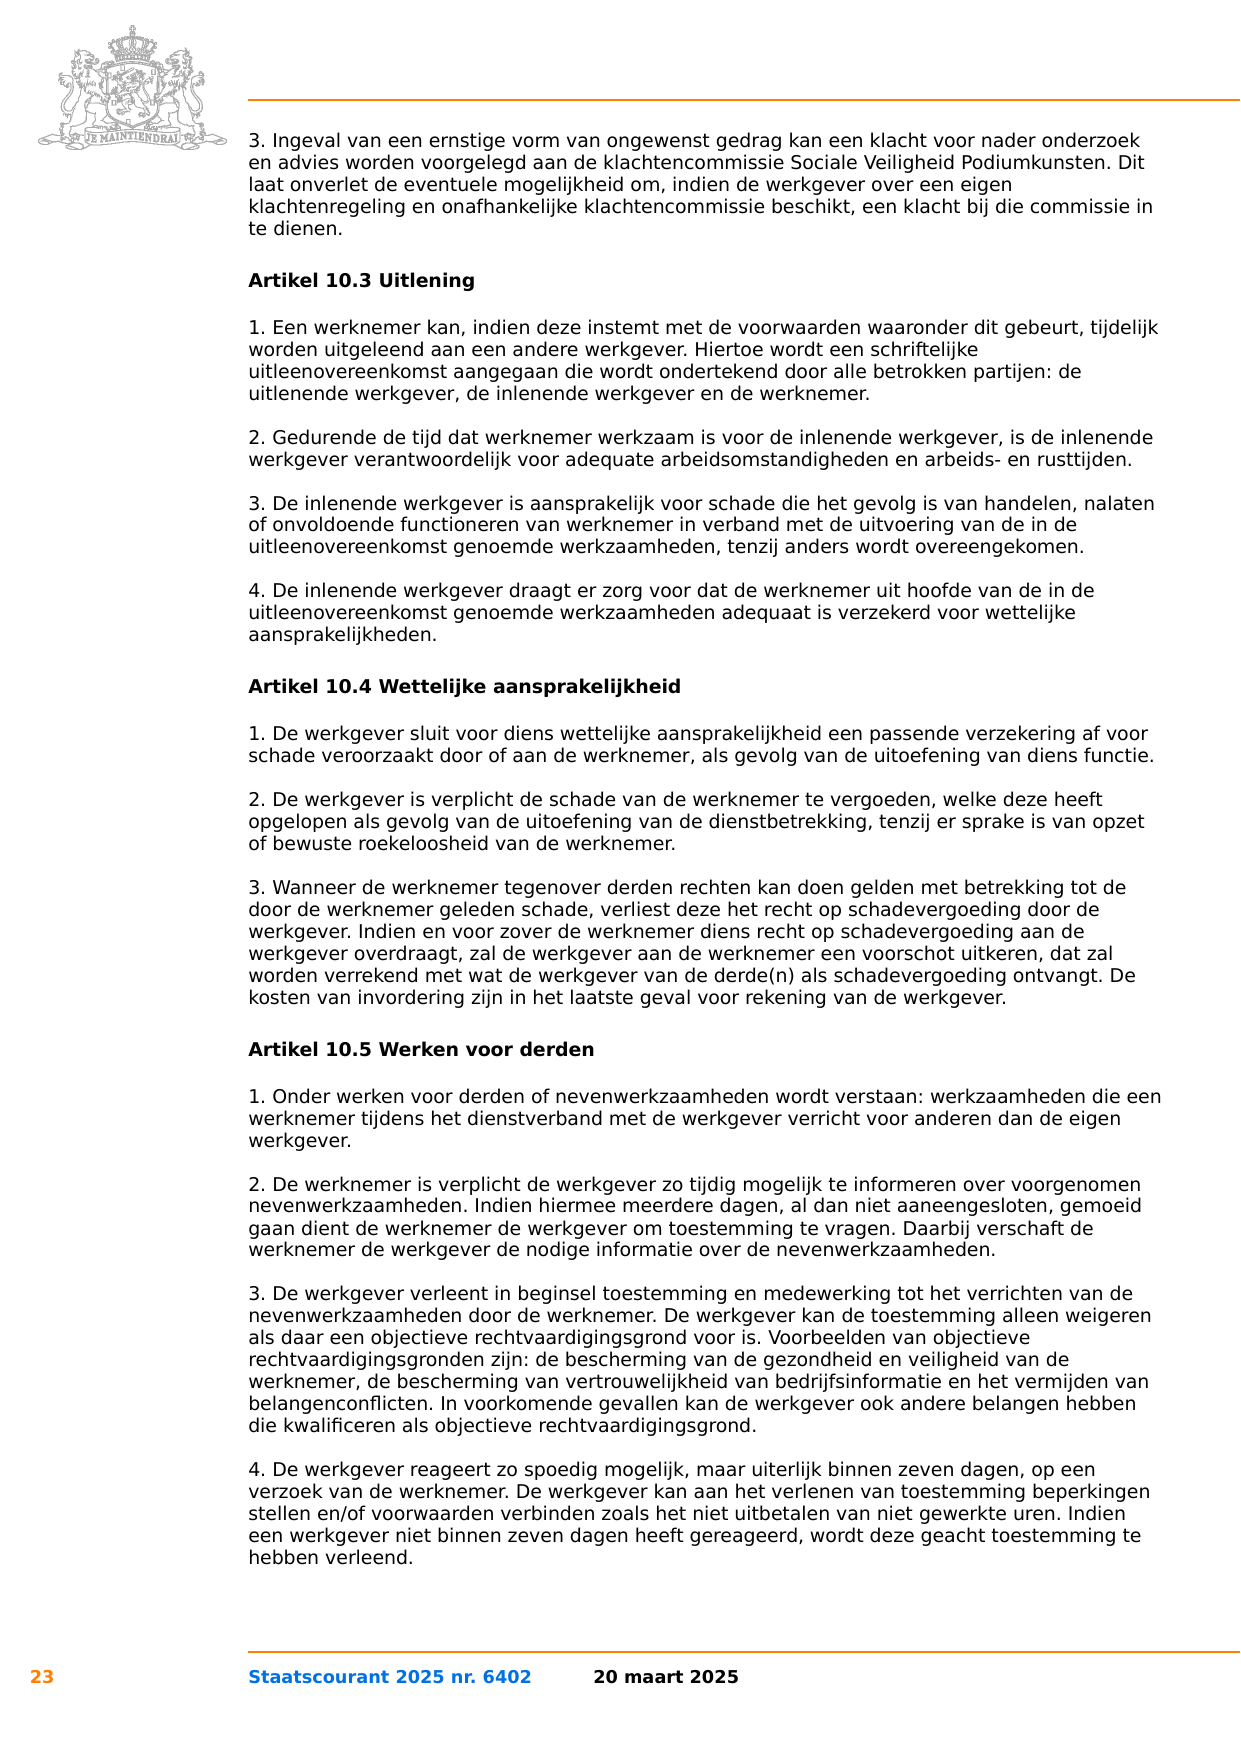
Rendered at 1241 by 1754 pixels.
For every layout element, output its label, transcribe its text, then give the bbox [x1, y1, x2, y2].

text 3. Wanneer de werknemer tegenover derden rechten kan doen gelden met betrekking tot de door de werknemer geleden schade, verliest deze het recht op schadevergoeding door de werkgever. Indien en voor zover de werknemer diens recht op schadevergoeding aan de werkgever overdraagt, zal de werkgever aan de werknemer een voorschot uitkeren, dat zal worden verrekend met wat de werkgever van de derde(n) als schadevergoeding ontvangt. De kosten van invordering zijn in het laatste geval voor rekening van de werkgever. [248, 877, 1163, 1009]
text 3. De werkgever verleent in beginsel toestemming en medewerking tot het verrichten van de nevenwerkzaamheden door de werknemer. De werkgever kan de toestemming alleen weigeren als daar een objectieve rechtvaardigingsgrond voor is. Voorbeelden van objectieve rechtvaardigingsgronden zijn: de bescherming van de gezondheid en veiligheid van de werknemer, de bescherming van vertrouwelijkheid van bedrijfsinformatie en het vermijden van belangenconflicten. In voorkomende gevallen kan de werkgever ook andere belangen hebben die kwalificeren als objectieve rechtvaardigingsgrond. [248, 1283, 1163, 1437]
subtitle Artikel 10.4 Wettelijke aansprakelijkheid [248, 676, 1163, 698]
text 1. Onder werken voor derden of nevenwerkzaamheden wordt verstaan: werkzaamheden die een werknemer tijdens het dienstverband met de werkgever verricht voor anderen dan de eigen werkgever. [248, 1086, 1163, 1152]
text 3. De inlenende werkgever is aansprakelijk voor schade die het gevolg is van handelen, nalaten of onvoldoende functioneren van werknemer in verband met de uitvoering van de in de uitleenovereenkomst genoemde werkzaamheden, tenzij anders wordt overeengekomen. [248, 492, 1163, 558]
subtitle Artikel 10.5 Werken voor derden [248, 1039, 1163, 1061]
text 2. Gedurende de tijd dat werknemer werkzaam is voor de inlenende werkgever, is de inlenende werkgever verantwoordelijk voor adequate arbeidsomstandigheden en arbeids- en rusttijden. [248, 427, 1163, 471]
picture [38, 25, 227, 150]
text 1. Een werknemer kan, indien deze instemt met de voorwaarden waaronder dit gebeurt, tijdelijk worden uitgeleend aan een andere werkgever. Hiertoe wordt een schriftelijke uitleenovereenkomst aangegaan die wordt ondertekend door alle betrokken partijen: de uitlenende werkgever, de inlenende werkgever en de werknemer. [248, 317, 1163, 405]
text 2. De werkgever is verplicht de schade van de werknemer te vergoeden, welke deze heeft opgelopen als gevolg van de uitoefening van de dienstbetrekking, tenzij er sprake is van opzet of bewuste roekeloosheid van de werknemer. [248, 789, 1163, 855]
text 4. De werkgever reageert zo spoedig mogelijk, maar uiterlijk binnen zeven dagen, op een verzoek van de werknemer. De werkgever kan aan het verlenen van toestemming beperkingen stellen en/of voorwaarden verbinden zoals het niet uitbetalen van niet gewerkte uren. Indien een werkgever niet binnen zeven dagen heeft gereageerd, wordt deze geacht toestemming te hebben verleend. [248, 1459, 1163, 1569]
text 1. De werkgever sluit voor diens wettelijke aansprakelijkheid een passende verzekering af voor schade veroorzaakt door of aan de werknemer, als gevolg van de uitoefening van diens functie. [248, 723, 1163, 767]
subtitle Artikel 10.3 Uitlening [248, 270, 1163, 292]
text 3. Ingeval van een ernstige vorm van ongewenst gedrag kan een klacht voor nader onderzoek en advies worden voorgelegd aan de klachtencommissie Sociale Veiligheid Podiumkunsten. Dit laat onverlet de eventuele mogelijkheid om, indien de werkgever over een eigen klachtenregeling en onafhankelijke klachtencommissie beschikt, een klacht bij die commissie in te dienen. [248, 130, 1163, 240]
text 2. De werknemer is verplicht de werkgever zo tijdig mogelijk te informeren over voorgenomen nevenwerkzaamheden. Indien hiermee meerdere dagen, al dan niet aaneengesloten, gemoeid gaan dient de werknemer de werkgever om toestemming te vragen. Daarbij verschaft de werknemer de werkgever de nodige informatie over de nevenwerkzaamheden. [248, 1173, 1163, 1261]
text 4. De inlenende werkgever draagt er zorg voor dat de werknemer uit hoofde van de in de uitleenovereenkomst genoemde werkzaamheden adequaat is verzekerd voor wettelijke aansprakelijkheden. [248, 580, 1163, 646]
